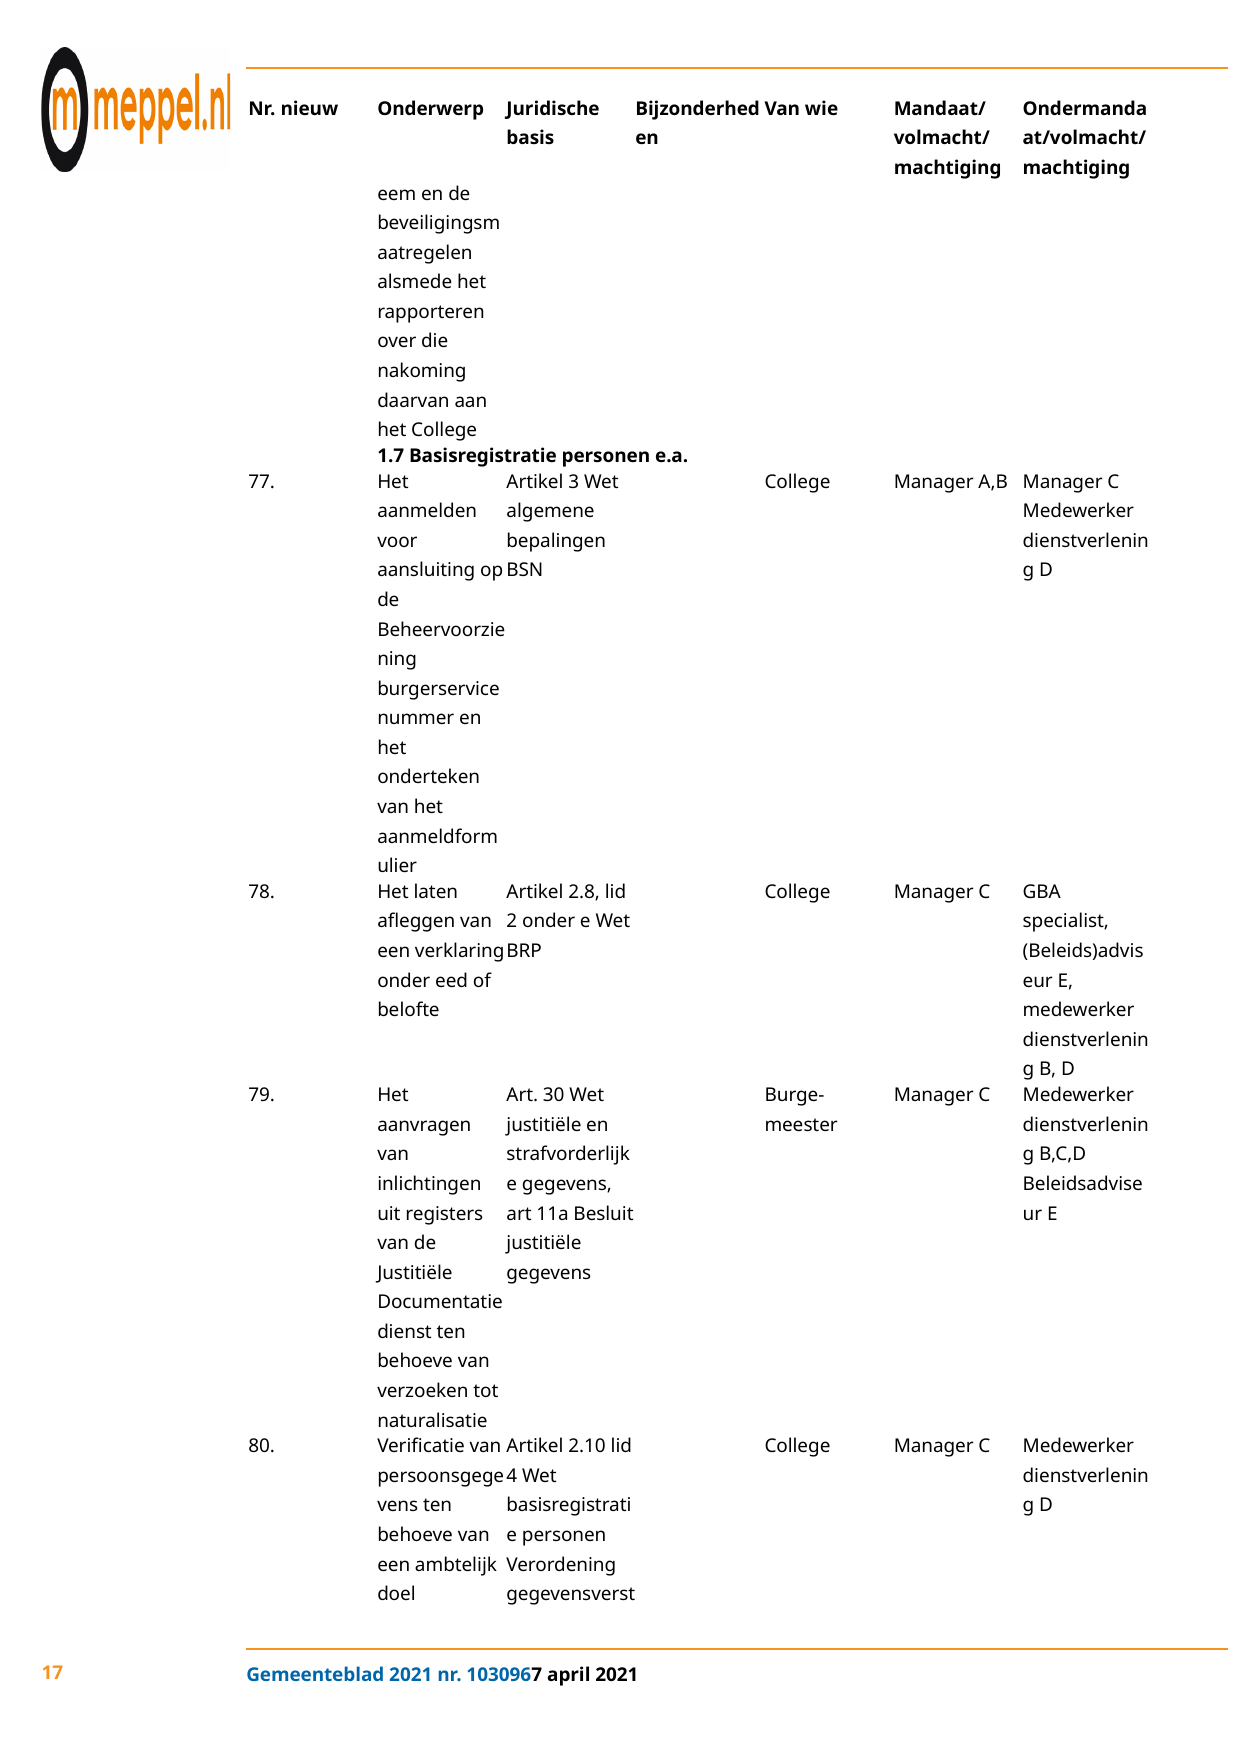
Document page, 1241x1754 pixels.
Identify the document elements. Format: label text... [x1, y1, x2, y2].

table_cell [894, 180, 1022, 442]
table_cell GBA specialist, (Beleids)adviseur E, medewerker dienstverlening B, D [1023, 878, 1152, 1081]
table_cell [248, 1081, 377, 1432]
table_cell Manager C [894, 1433, 1022, 1606]
table_cell Art. 30 Wet justitiële en strafvorderlijke gegevens, art 11a Besluit justitiële gegevens [506, 1081, 635, 1432]
table_cell eem en de beveiligingsmaatregelen alsmede het rapporteren over die nakoming daarvan aan het College [377, 180, 506, 442]
table_cell [635, 180, 764, 442]
table_cell Het aanmelden voor aansluiting op de Beheervoorziening burgerservicenummer en het onderteken van het aanmeldformulier [377, 468, 506, 878]
table_header Nr. nieuw [248, 95, 377, 180]
table_cell Manager C Medewerker dienstverlening D [1023, 468, 1152, 878]
table_header Van wie [764, 95, 893, 180]
table_cell [248, 468, 377, 878]
table_cell College [764, 1433, 893, 1606]
table_cell Artikel 2.10 lid 4 Wet basisregistratie personen Verordening gegevensverst [506, 1433, 635, 1606]
table_header Onderwerp [377, 95, 506, 180]
table_cell Artikel 2.8, lid 2 onder e Wet BRP [506, 878, 635, 1081]
table_header Ondermandaat/volmacht/ machtiging [1023, 95, 1152, 180]
table_cell Het laten afleggen van een verklaring onder eed of belofte [377, 878, 506, 1081]
table_cell Manager C [894, 878, 1022, 1081]
table_cell Medewerker dienstverlening D [1023, 1433, 1152, 1606]
table_cell [635, 1433, 764, 1606]
table_cell Burge-meester [764, 1081, 893, 1432]
table_cell [635, 878, 764, 1081]
table_cell Manager C [894, 1081, 1022, 1432]
picture [41, 47, 231, 172]
table_cell Het aanvragen van inlichtingen uit registers van de Justitiële Documentatiedienst ten behoeve van verzoeken tot naturalisatie [377, 1081, 506, 1432]
table_cell [248, 442, 377, 468]
table_cell [248, 180, 377, 442]
table_cell [635, 1081, 764, 1432]
table_cell [635, 468, 764, 878]
table_cell College [764, 468, 893, 878]
table_header Juridische basis [506, 95, 635, 180]
table_cell 1.7 Basisregistratie personen e.a. [377, 442, 1152, 468]
table_cell College [764, 878, 893, 1081]
table_cell Artikel 3 Wet algemene bepalingen BSN [506, 468, 635, 878]
table_cell [506, 180, 635, 442]
table_cell Manager A,B [894, 468, 1022, 878]
table_cell [248, 1433, 377, 1606]
table_cell Medewerker dienstverlening B,C,D Beleidsadviseur E [1023, 1081, 1152, 1432]
table_header Bijzonderheden [635, 95, 764, 180]
table_cell [248, 878, 377, 1081]
table_cell Verificatie van persoonsgegevens ten behoeve van een ambtelijk doel [377, 1433, 506, 1606]
table_cell [764, 180, 893, 442]
table_cell [1023, 180, 1152, 442]
table_header Mandaat/volmacht/machtiging [894, 95, 1022, 180]
